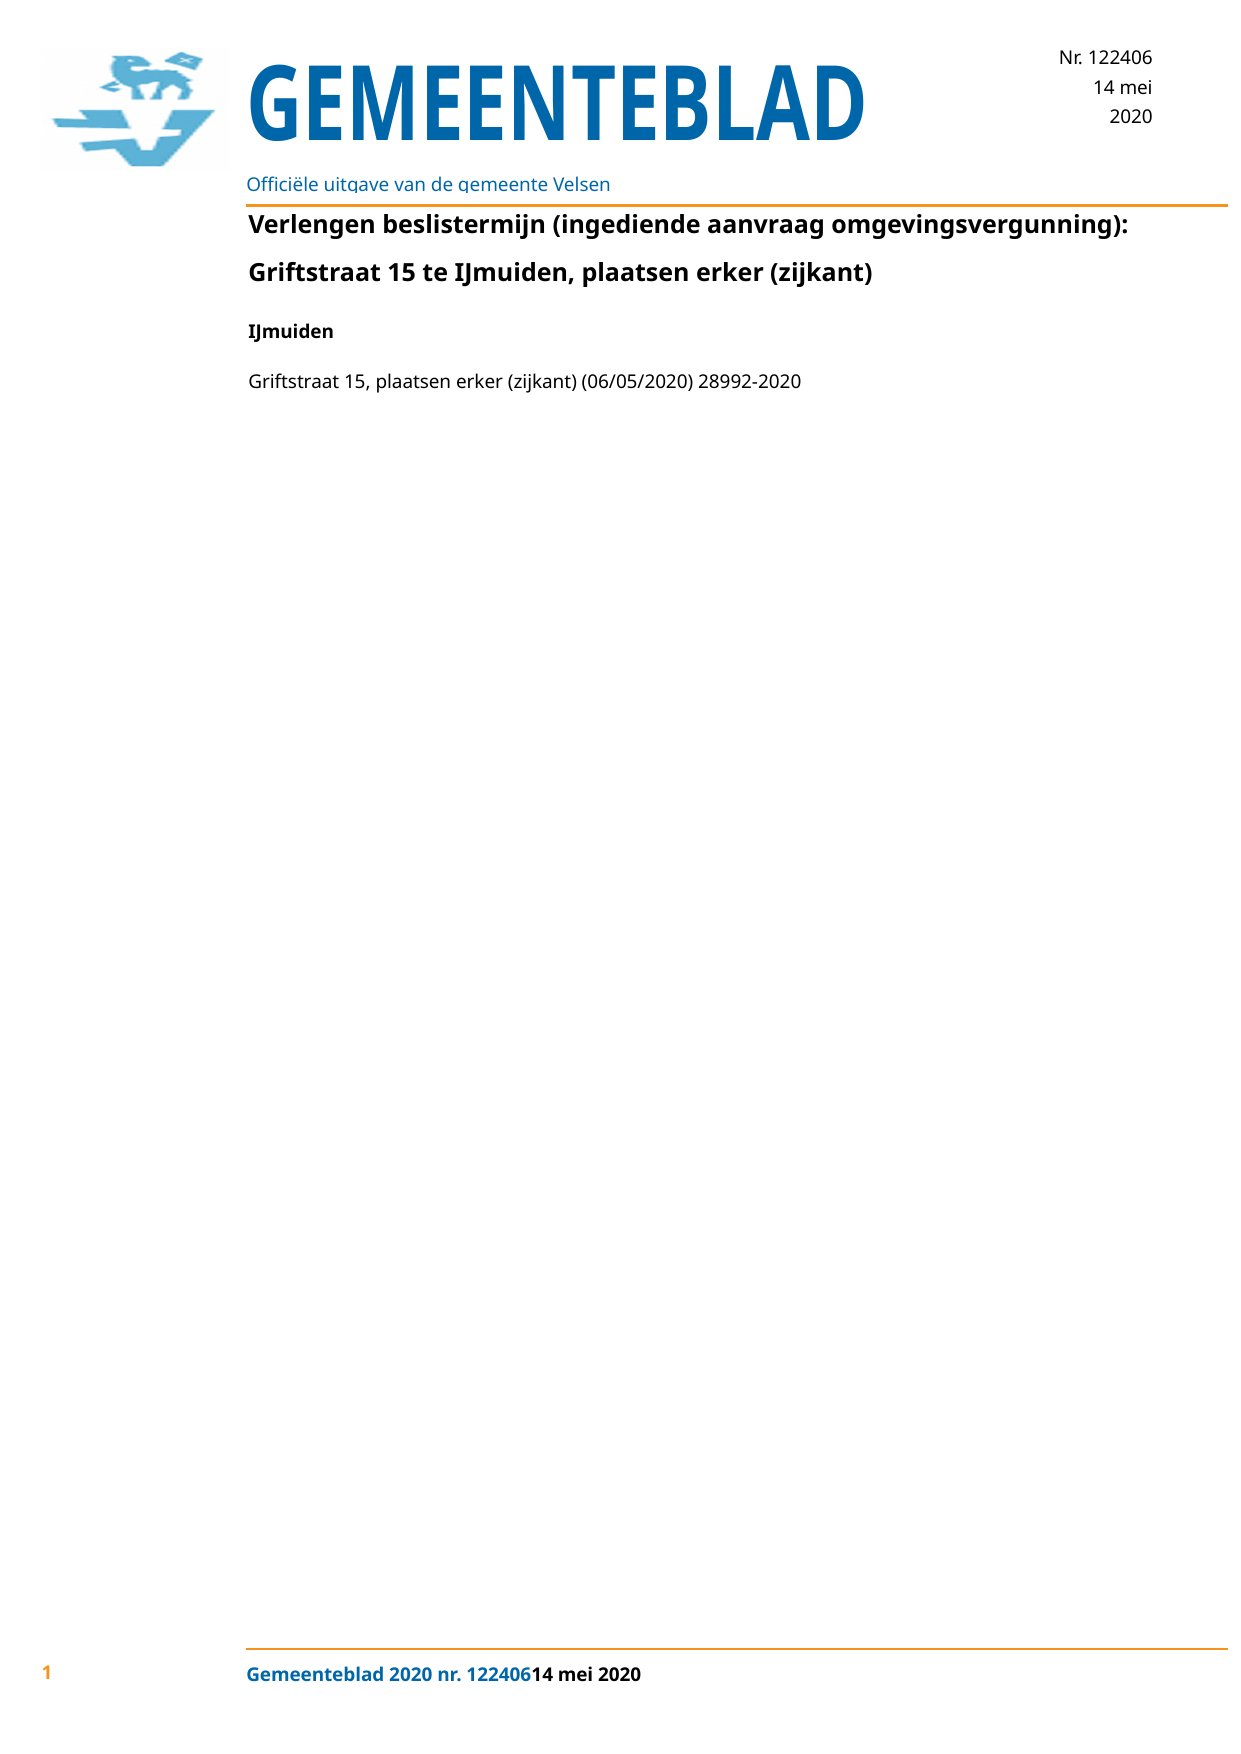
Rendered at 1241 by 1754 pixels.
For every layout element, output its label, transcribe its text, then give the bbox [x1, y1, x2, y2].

picture [41, 47, 231, 172]
text Griftstraat 15, plaatsen erker (zijkant) (06/05/2020) 28992-2020 [248, 368, 1152, 394]
text IJmuiden [248, 318, 1152, 344]
text Verlengen beslistermijn (ingediende aanvraag omgevingsvergunning): Griftstraat 15 te IJmuiden, plaatsen erker (zijkant) [248, 207, 1152, 288]
